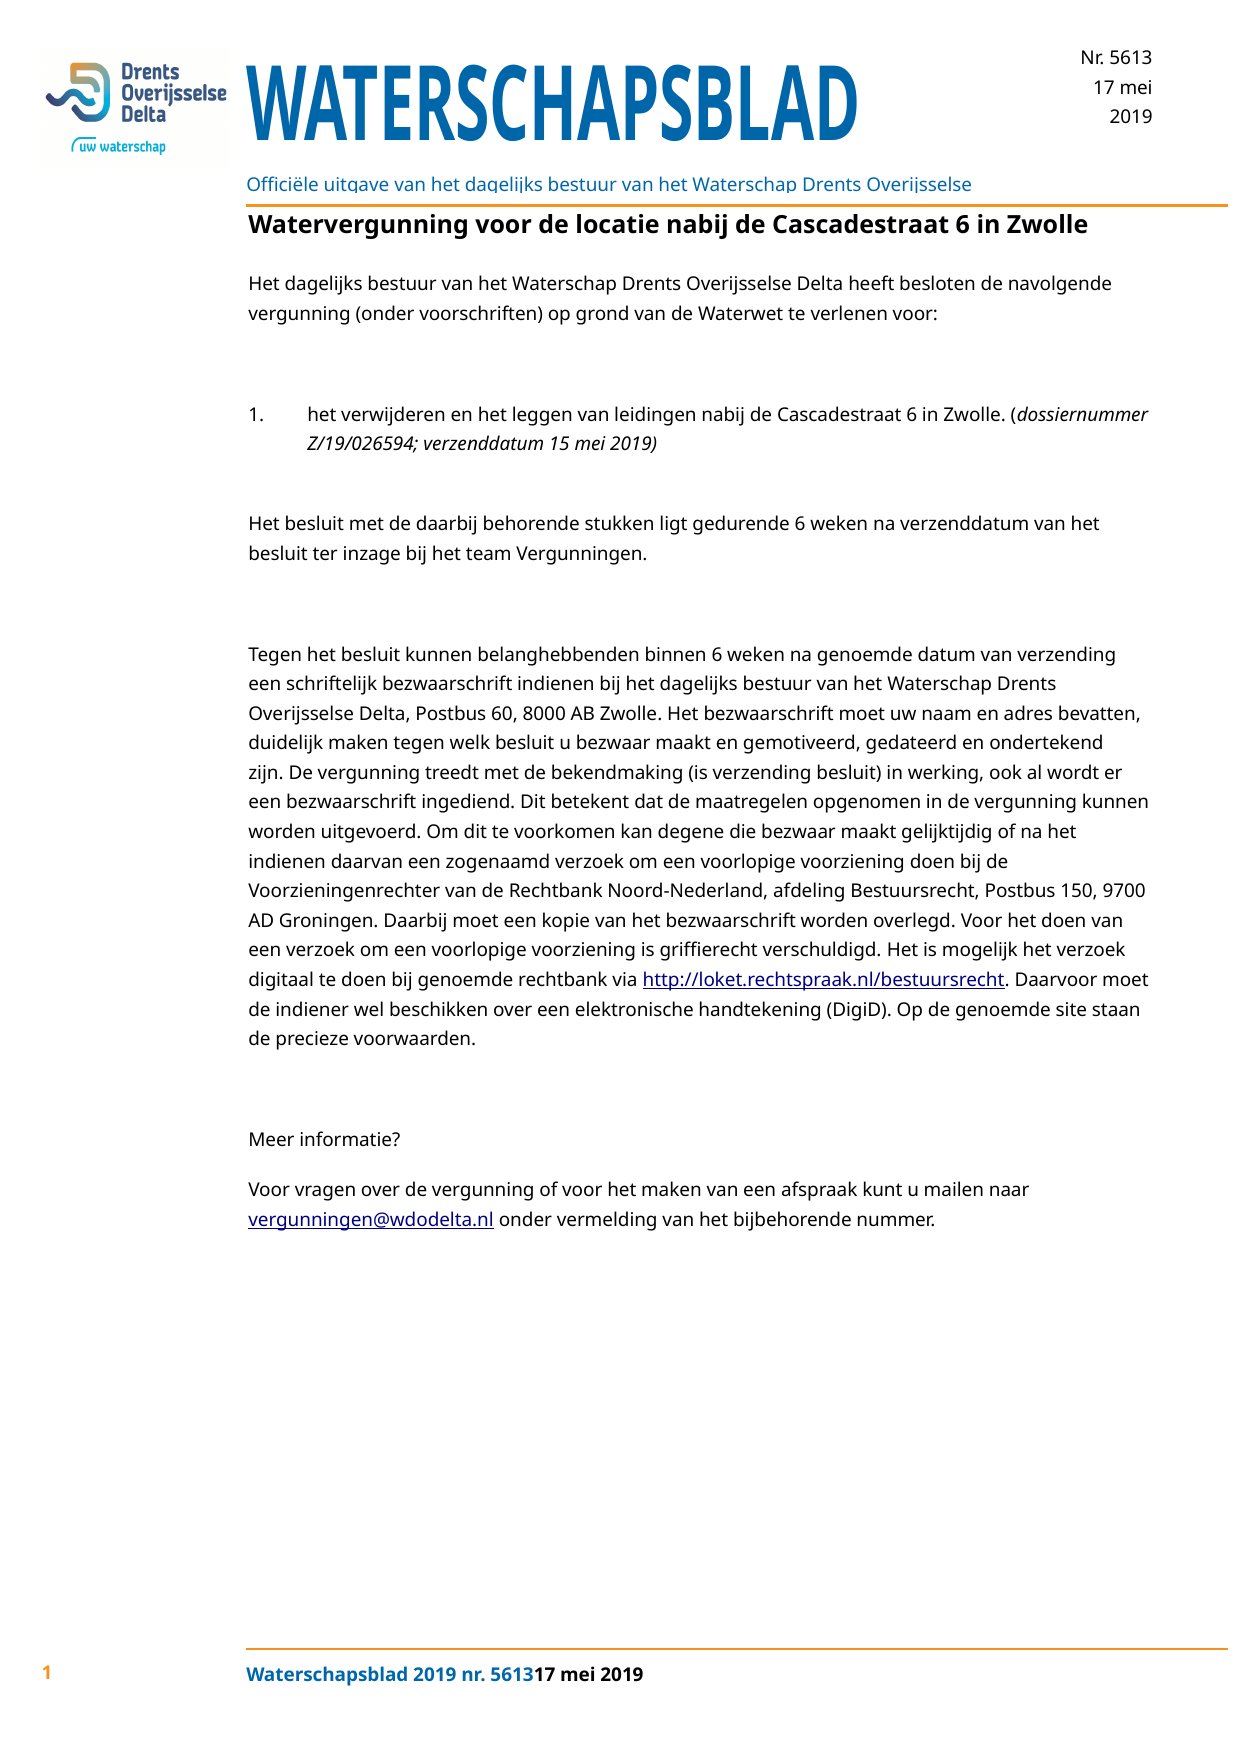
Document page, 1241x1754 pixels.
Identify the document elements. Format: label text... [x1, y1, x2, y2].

text Meer informatie? [248, 1126, 1152, 1152]
text Watervergunning voor de locatie nabij de Cascadestraat 6 in Zwolle [248, 207, 1152, 241]
text Het dagelijks bestuur van het Waterschap Drents Overijsselse Delta heeft besloten de navolgende vergunning (onder voorschriften) op grond van de Waterwet te verlenen voor: [248, 270, 1152, 326]
text Tegen het besluit kunnen belanghebbenden binnen 6 weken na genoemde datum van verzending een schriftelijk bezwaarschrift indienen bij het dagelijks bestuur van het Waterschap Drents Overijsselse Delta, Postbus 60, 8000 AB Zwolle. Het bezwaarschrift moet uw naam en adres bevatten, duidelijk maken tegen welk besluit u bezwaar maakt en gemotiveerd, gedateerd en ondertekend zijn. De vergunning treedt met de bekendmaking (is verzending besluit) in werking, ook al wordt er een bezwaarschrift ingediend. Dit betekent dat de maatregelen opgenomen in de vergunning kunnen worden uitgevoerd. Om dit te voorkomen kan degene die bezwaar maakt gelijktijdig of na het indienen daarvan een zogenaamd verzoek om een voorlopige voorziening doen bij de Voorzieningenrechter van de Rechtbank Noord-Nederland, afdeling Bestuursrecht, Postbus 150, 9700 AD Groningen. Daarbij moet een kopie van het bezwaarschrift worden overlegd. Voor het doen van een verzoek om een voorlopige voorziening is griffierecht verschuldigd. Het is mogelijk het verzoek digitaal te doen bij genoemde rechtbank via http://loket.rechtspraak.nl/bestuursrecht. Daarvoor moet de indiener wel beschikken over een elektronische handtekening (DigiD). Op de genoemde site staan de precieze voorwaarden. [248, 641, 1152, 1051]
list het verwijderen en het leggen van leidingen nabij de Cascadestraat 6 in Zwolle. (dossiernummer Z/19/026594; verzenddatum 15 mei 2019) [248, 401, 1152, 456]
text Het besluit met de daarbij behorende stukken ligt gedurende 6 weken na verzenddatum van het besluit ter inzage bij het team Vergunningen. [248, 510, 1152, 566]
text Voor vragen over de vergunning of voor het maken van een afspraak kunt u mailen naar vergunningen@wdodelta.nl onder vermelding van het bijbehorende nummer. [248, 1177, 1152, 1232]
picture [41, 47, 231, 172]
